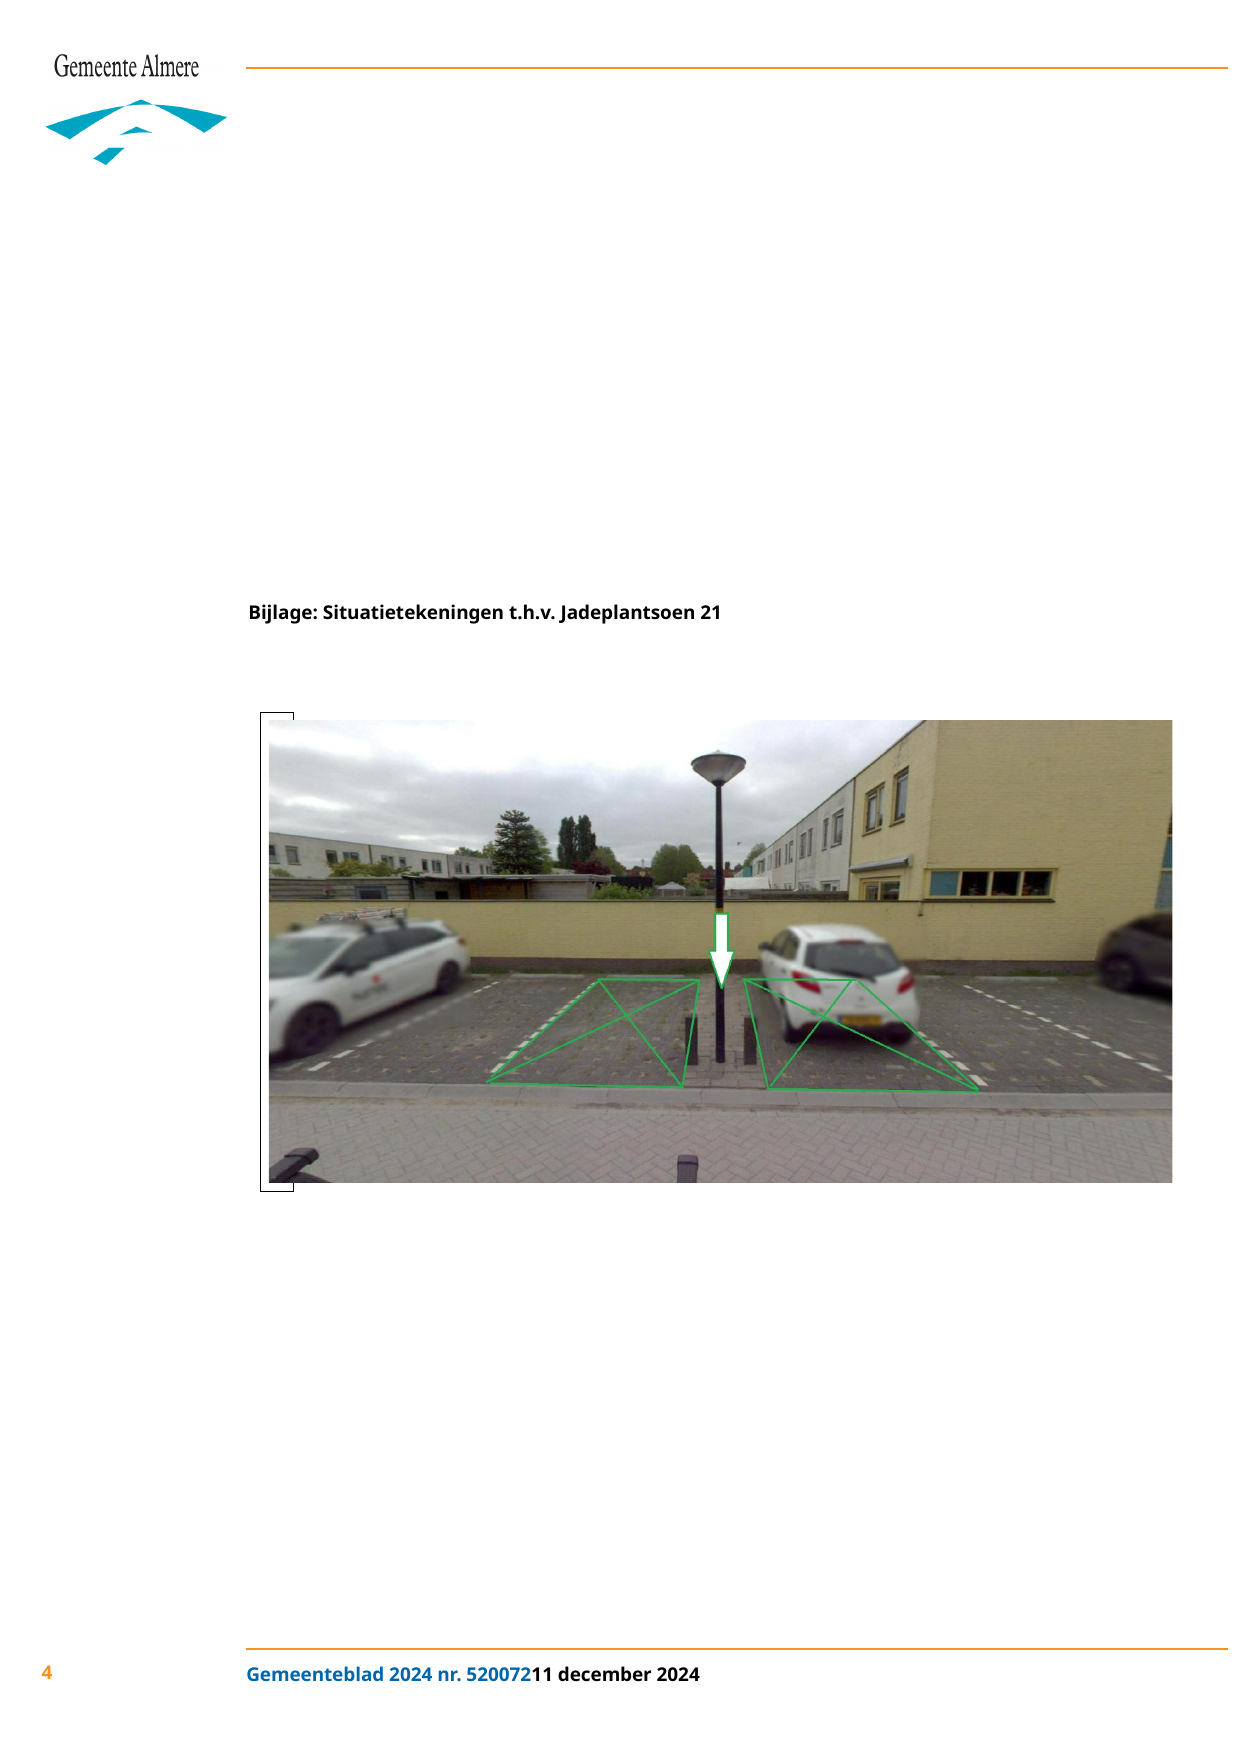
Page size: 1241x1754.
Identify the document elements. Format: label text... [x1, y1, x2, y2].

picture [268, 720, 1173, 1183]
picture [41, 47, 231, 172]
text Bijlage: Situatietekeningen t.h.v. Jadeplantsoen 21 [248, 599, 1152, 625]
